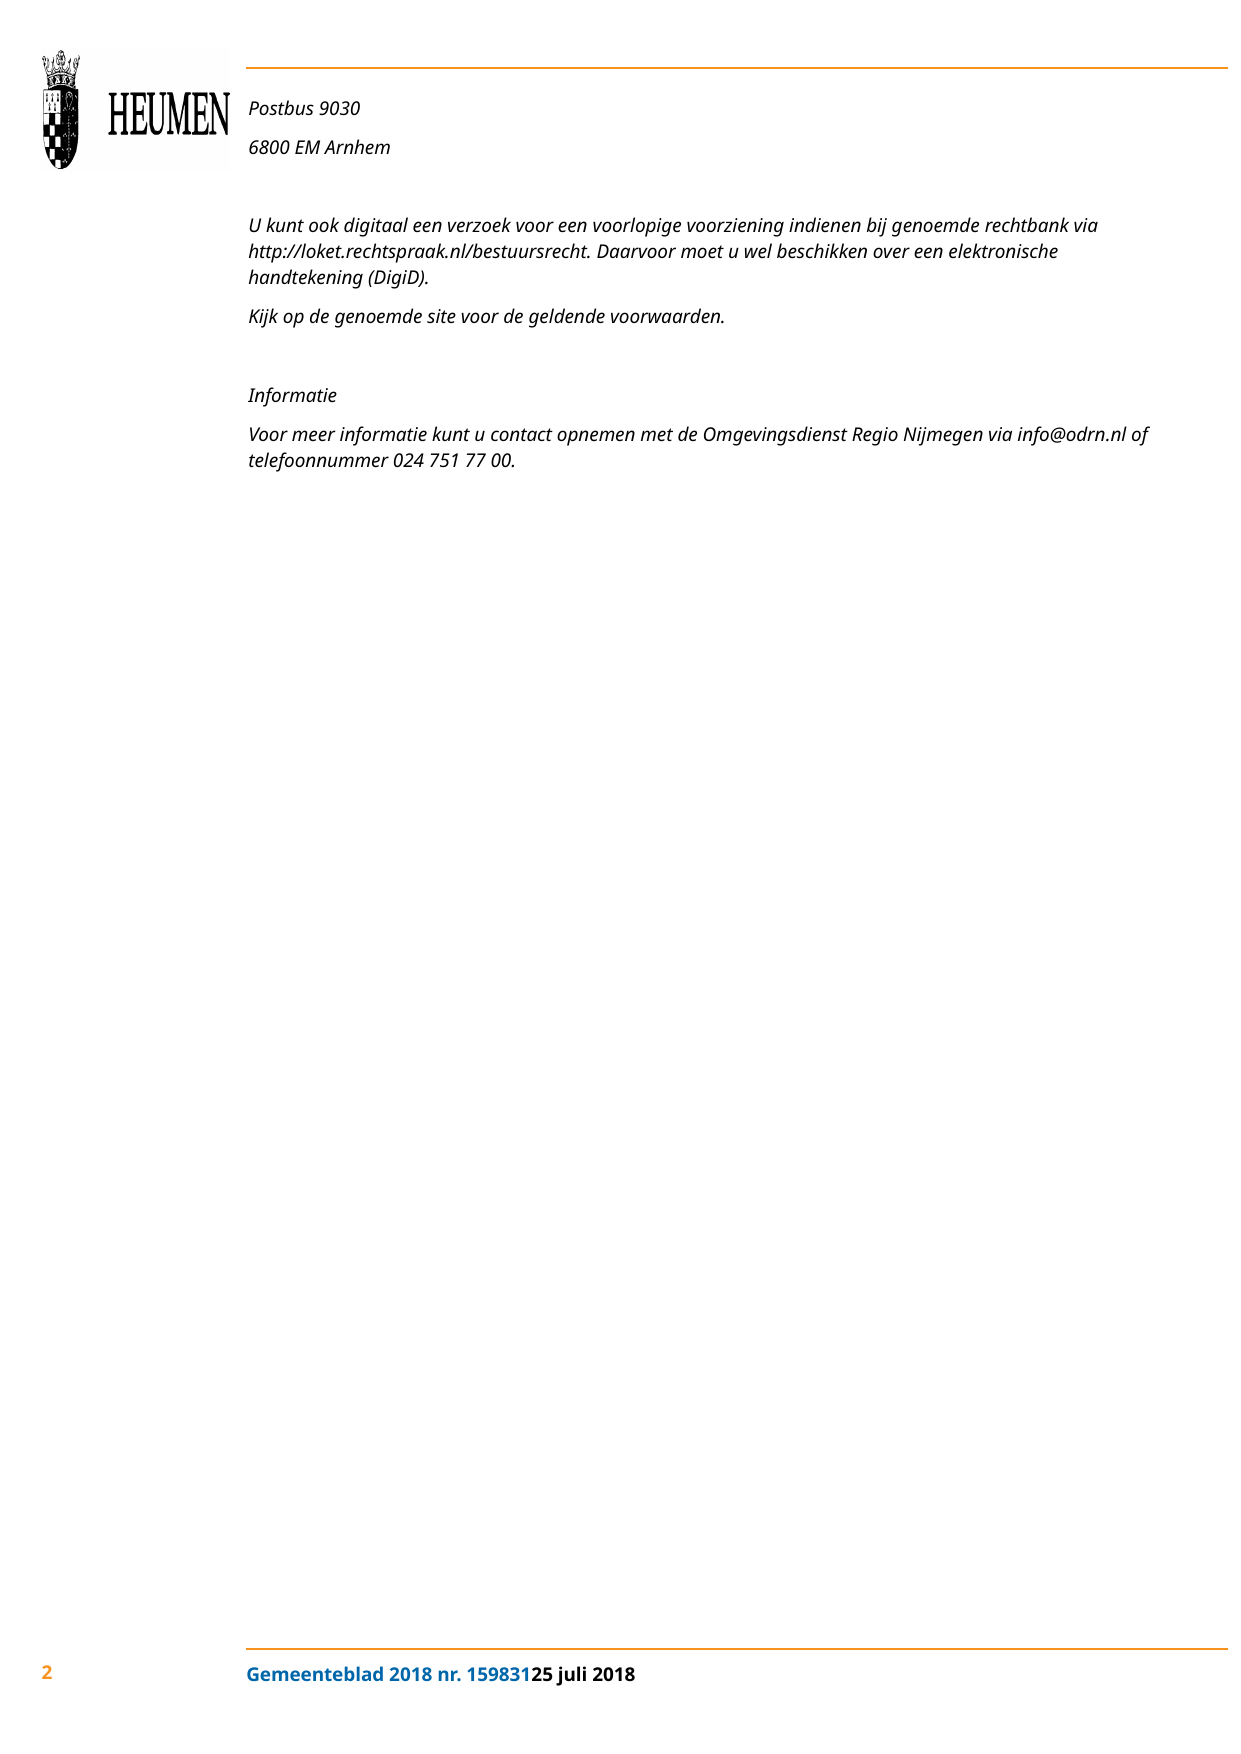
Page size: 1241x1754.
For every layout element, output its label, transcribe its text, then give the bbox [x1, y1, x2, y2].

text Kijk op de genoemde site voor de geldende voorwaarden. [248, 303, 1152, 329]
text Voor meer informatie kunt u contact opnemen met de Omgevingsdienst Regio Nijmegen via info@odrn.nl of telefoonnummer 024 751 77 00. [248, 421, 1152, 473]
text 6800 EM Arnhem [248, 134, 1152, 160]
text Informatie [248, 382, 1152, 408]
text Postbus 9030 [248, 95, 1152, 121]
picture [41, 47, 231, 172]
text U kunt ook digitaal een verzoek voor een voorlopige voorziening indienen bij genoemde rechtbank via http://loket.rechtspraak.nl/bestuursrecht. Daarvoor moet u wel beschikken over een elektronische handtekening (DigiD). [248, 213, 1152, 290]
